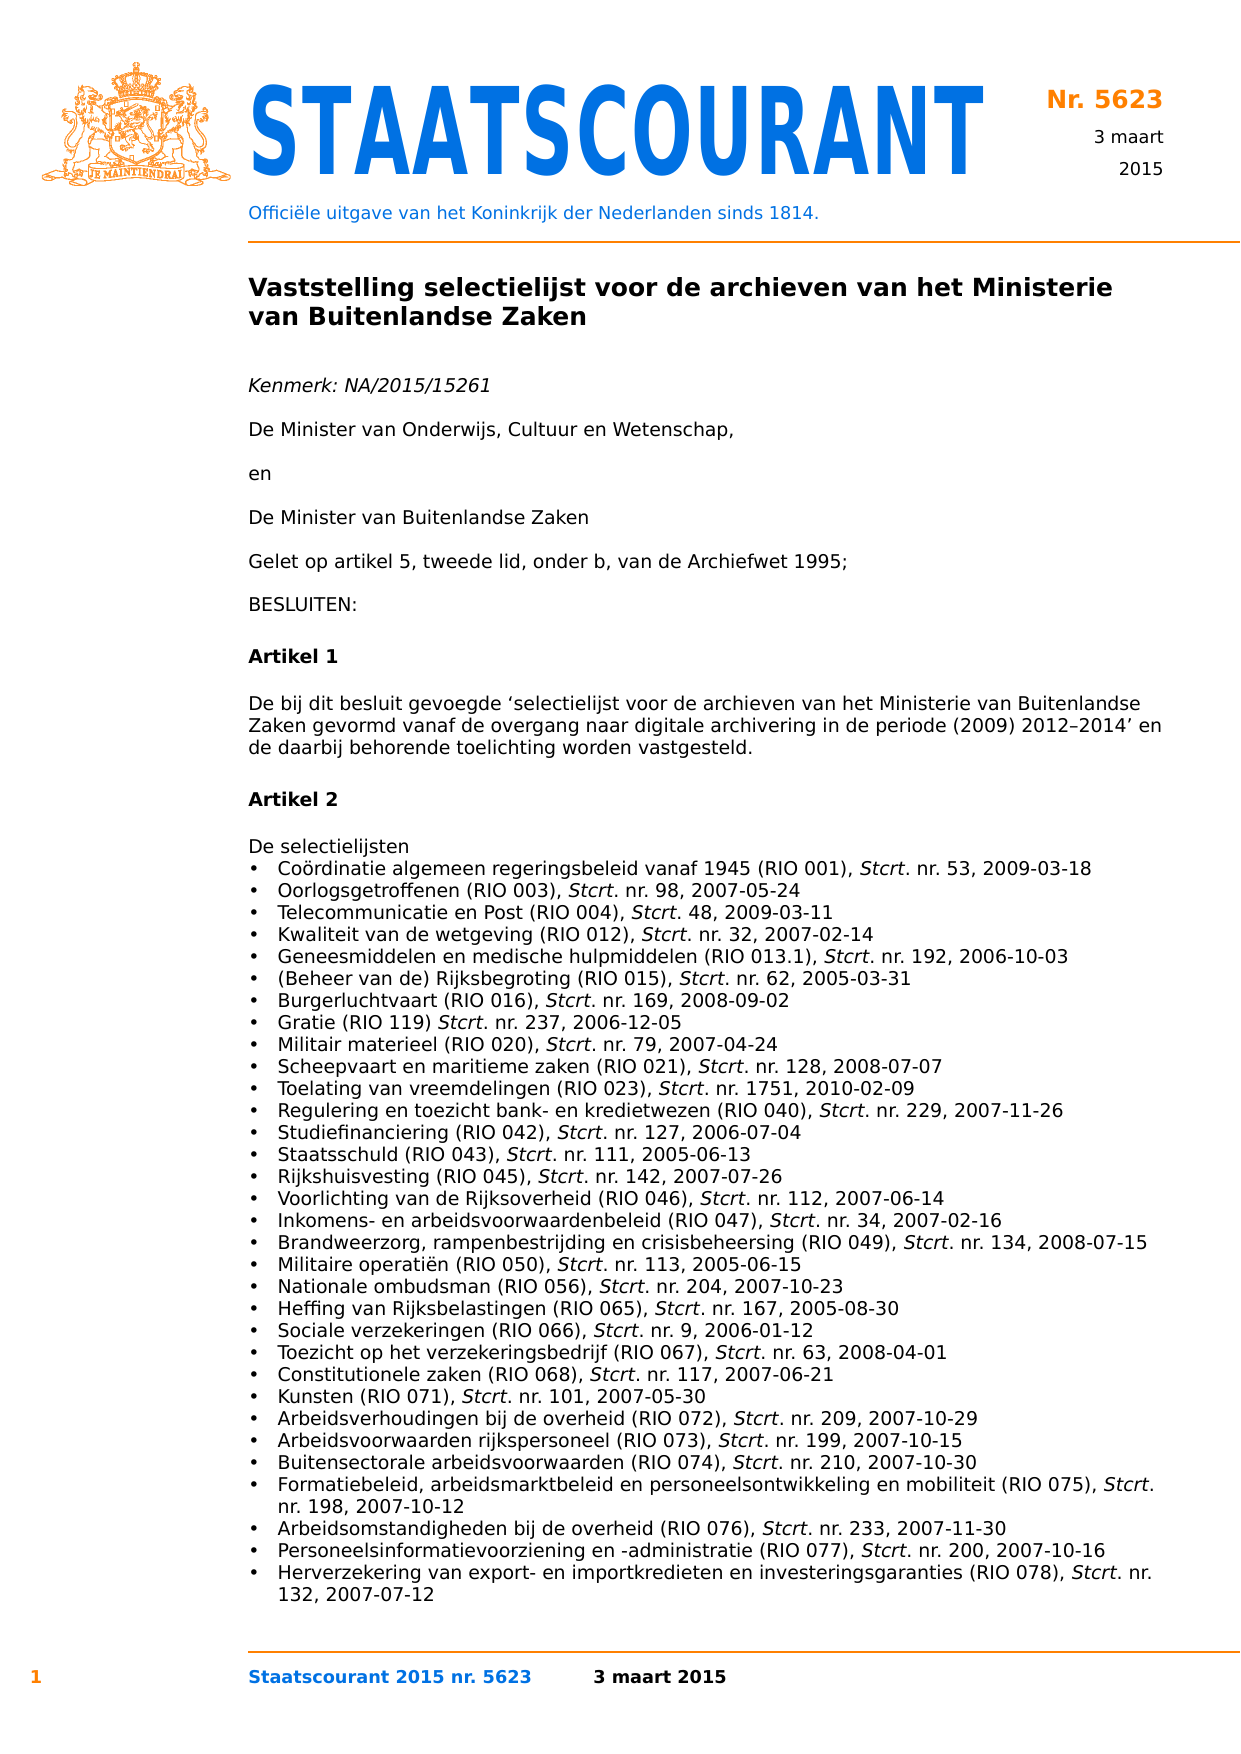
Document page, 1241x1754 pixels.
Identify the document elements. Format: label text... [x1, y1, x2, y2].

text • Arbeidsomstandigheden bij de overheid (RIO 076), Stcrt. nr. 233, 2007-11-30 [248, 1518, 1163, 1539]
text • Geneesmiddelen en medische hulpmiddelen (RIO 013.1), Stcrt. nr. 192, 2006-10-03 [248, 946, 1163, 968]
text • Formatiebeleid, arbeidsmarktbeleid en personeelsontwikkeling en mobiliteit (RIO 075), Stcrt. nr. 198, 2007-10-12 [248, 1474, 1163, 1518]
table_header STAATSCOURANT [248, 62, 998, 203]
picture [41, 62, 231, 186]
subtitle Vaststelling selectielijst voor de archieven van het Ministerie van Buitenlandse Zaken [248, 273, 1163, 331]
table_cell 3 maart [998, 121, 1240, 153]
text De Minister van Onderwijs, Cultuur en Wetenschap, [248, 419, 1163, 441]
subtitle Artikel 2 [248, 789, 1163, 811]
text • Coördinatie algemeen regeringsbeleid vanaf 1945 (RIO 001), Stcrt. nr. 53, 2009-03-18 [248, 858, 1163, 880]
text • Personeelsinformatievoorziening en -administratie (RIO 077), Stcrt. nr. 200, 2007-10-16 [248, 1539, 1163, 1562]
text • Buitensectorale arbeidsvoorwaarden (RIO 074), Stcrt. nr. 210, 2007-10-30 [248, 1452, 1163, 1474]
text • Regulering en toezicht bank- en kredietwezen (RIO 040), Stcrt. nr. 229, 2007-11-26 [248, 1100, 1163, 1122]
text • Toelating van vreemdelingen (RIO 023), Stcrt. nr. 1751, 2010-02-09 [248, 1078, 1163, 1100]
text • Studiefinanciering (RIO 042), Stcrt. nr. 127, 2006-07-04 [248, 1122, 1163, 1144]
text • Telecommunicatie en Post (RIO 004), Stcrt. 48, 2009-03-11 [248, 902, 1163, 924]
table_cell Officiële uitgave van het Koninkrijk der Nederlanden sinds 1814. [248, 203, 1240, 241]
text BESLUITEN: [248, 594, 1163, 616]
text • Constitutionele zaken (RIO 068), Stcrt. nr. 117, 2007-06-21 [248, 1364, 1163, 1386]
text • Voorlichting van de Rijksoverheid (RIO 046), Stcrt. nr. 112, 2007-06-14 [248, 1188, 1163, 1210]
text • Burgerluchtvaart (RIO 016), Stcrt. nr. 169, 2008-09-02 [248, 990, 1163, 1012]
text • Herverzekering van export- en importkredieten en investeringsgaranties (RIO 078), Stcrt. nr. 132, 2007-07-12 [248, 1562, 1163, 1606]
text De Minister van Buitenlandse Zaken [248, 507, 1163, 529]
text • Oorlogsgetroffenen (RIO 003), Stcrt. nr. 98, 2007-05-24 [248, 880, 1163, 902]
text • Staatsschuld (RIO 043), Stcrt. nr. 111, 2005-06-13 [248, 1144, 1163, 1166]
text De selectielijsten [248, 836, 1163, 858]
text Gelet op artikel 5, tweede lid, onder b, van de Archiefwet 1995; [248, 551, 1163, 572]
text • Militair materieel (RIO 020), Stcrt. nr. 79, 2007-04-24 [248, 1034, 1163, 1056]
subtitle Artikel 1 [248, 646, 1163, 668]
text • Brandweerzorg, rampenbestrijding en crisisbeheersing (RIO 049), Stcrt. nr. 134, 2008-07-15 [248, 1232, 1163, 1254]
text De bij dit besluit gevoegde ‘selectielijst voor de archieven van het Ministerie van Buitenlandse Zaken gevormd vanaf de overgang naar digitale archivering in de periode (2009) 2012–2014’ en de daarbij behorende toelichting worden vastgesteld. [248, 693, 1163, 759]
text • Rijkshuisvesting (RIO 045), Stcrt. nr. 142, 2007-07-26 [248, 1166, 1163, 1188]
text • Militaire operatiën (RIO 050), Stcrt. nr. 113, 2005-06-15 [248, 1254, 1163, 1276]
text • Scheepvaart en maritieme zaken (RIO 021), Stcrt. nr. 128, 2008-07-07 [248, 1056, 1163, 1078]
text en [248, 463, 1163, 485]
text • Arbeidsvoorwaarden rijkspersoneel (RIO 073), Stcrt. nr. 199, 2007-10-15 [248, 1430, 1163, 1452]
text • Kwaliteit van de wetgeving (RIO 012), Stcrt. nr. 32, 2007-02-14 [248, 924, 1163, 946]
table_cell 2015 [998, 153, 1240, 203]
text • (Beheer van de) Rijksbegroting (RIO 015), Stcrt. nr. 62, 2005-03-31 [248, 968, 1163, 990]
text • Inkomens- en arbeidsvoorwaardenbeleid (RIO 047), Stcrt. nr. 34, 2007-02-16 [248, 1210, 1163, 1232]
text • Heffing van Rijksbelastingen (RIO 065), Stcrt. nr. 167, 2005-08-30 [248, 1298, 1163, 1320]
table_header [25, 62, 248, 241]
text • Gratie (RIO 119) Stcrt. nr. 237, 2006-12-05 [248, 1012, 1163, 1034]
text • Nationale ombudsman (RIO 056), Stcrt. nr. 204, 2007-10-23 [248, 1276, 1163, 1298]
text Kenmerk: NA/2015/15261 [248, 375, 1163, 397]
table_header Nr. 5623 [998, 62, 1240, 121]
text • Sociale verzekeringen (RIO 066), Stcrt. nr. 9, 2006-01-12 [248, 1320, 1163, 1342]
text • Toezicht op het verzekeringsbedrijf (RIO 067), Stcrt. nr. 63, 2008-04-01 [248, 1342, 1163, 1364]
text • Arbeidsverhoudingen bij de overheid (RIO 072), Stcrt. nr. 209, 2007-10-29 [248, 1408, 1163, 1430]
text • Kunsten (RIO 071), Stcrt. nr. 101, 2007-05-30 [248, 1386, 1163, 1408]
